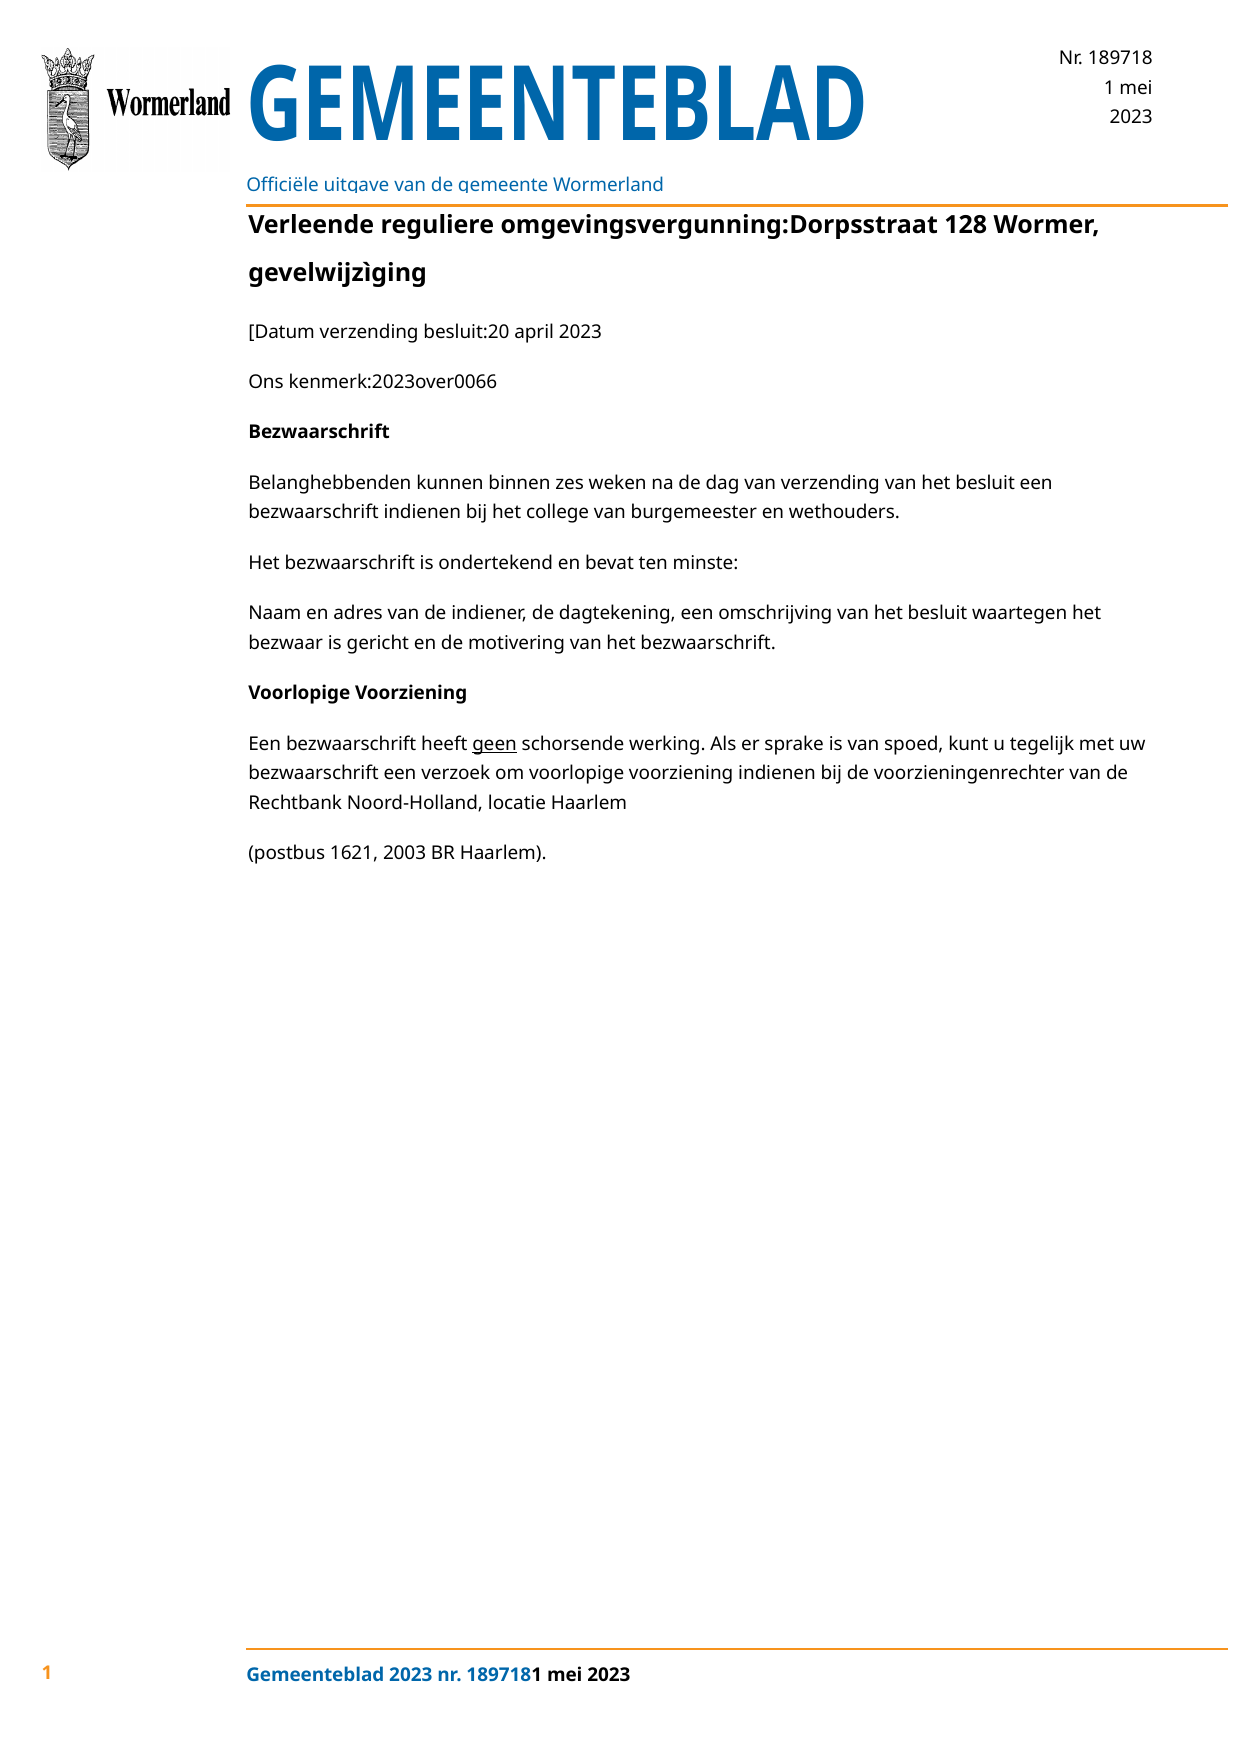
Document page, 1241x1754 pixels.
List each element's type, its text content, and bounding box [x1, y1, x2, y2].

text Voorlopige Voorziening [248, 679, 1152, 705]
text Belanghebbenden kunnen binnen zes weken na de dag van verzending van het besluit een bezwaarschrift indienen bij het college van burgemeester en wethouders. [248, 469, 1152, 524]
picture [41, 47, 231, 172]
text Het bezwaarschrift is ondertekend en bevat ten minste: [248, 549, 1152, 575]
text (postbus 1621, 2003 BR Haarlem). [248, 839, 1152, 865]
text Verleende reguliere omgevingsvergunning:Dorpsstraat 128 Wormer, gevelwijzìging [248, 207, 1152, 288]
text Bezwaarschrift [248, 419, 1152, 444]
text Ons kenmerk:2023over0066 [248, 368, 1152, 394]
text Naam en adres van de indiener, de dagtekening, een omschrijving van het besluit waartegen het bezwaar is gericht en de motivering van het bezwaarschrift. [248, 599, 1152, 655]
text Een bezwaarschrift heeft geen schorsende werking. Als er sprake is van spoed, kunt u tegelijk met uw bezwaarschrift een verzoek om voorlopige voorziening indienen bij de voorzieningenrechter van de Rechtbank Noord-Holland, locatie Haarlem [248, 730, 1152, 815]
text [Datum verzending besluit:20 april 2023 [248, 318, 1152, 344]
